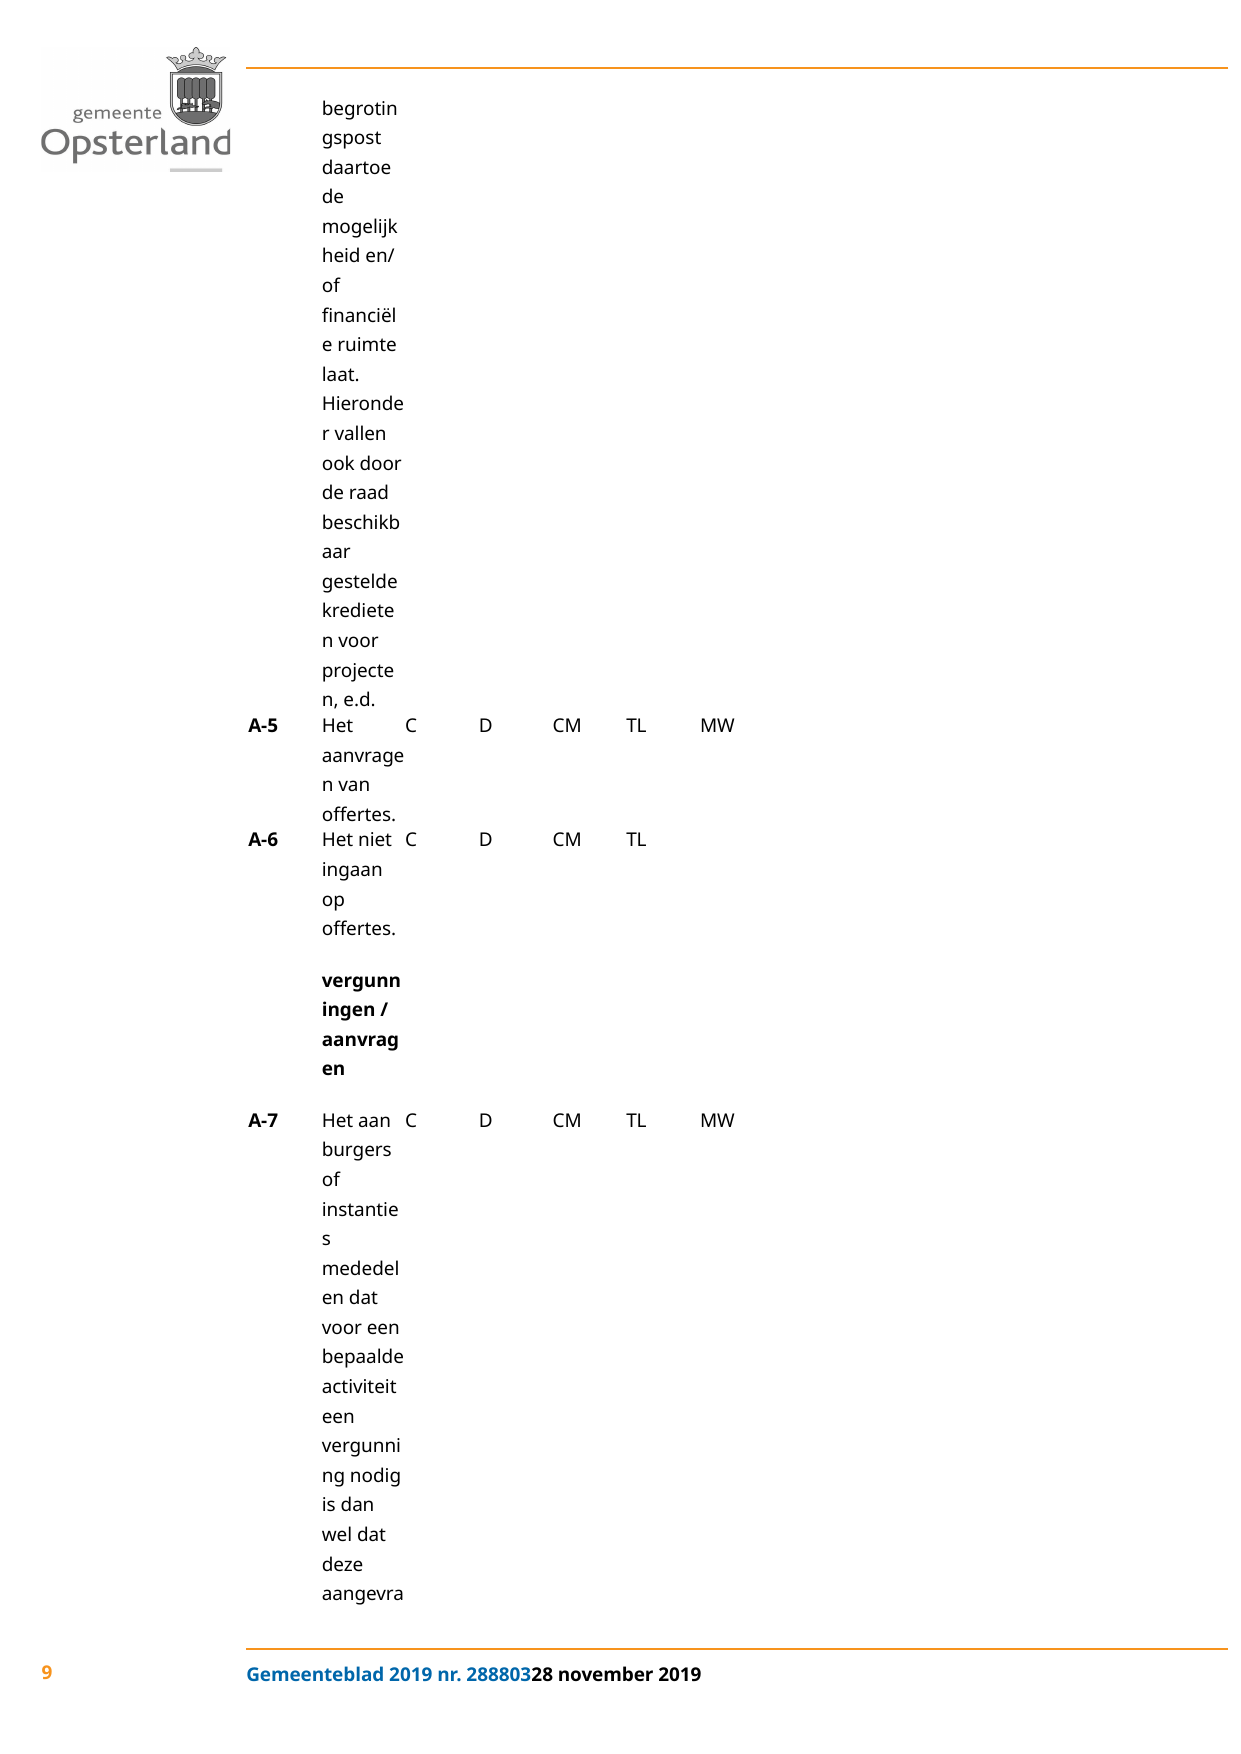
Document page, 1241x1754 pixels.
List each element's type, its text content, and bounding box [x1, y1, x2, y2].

table_cell [931, 1107, 1004, 1606]
table_cell A-6 [248, 827, 322, 941]
table_cell [774, 1081, 847, 1107]
table_cell [774, 941, 847, 967]
table_cell vergunningen / aanvragen [322, 967, 405, 1081]
table_cell [479, 941, 552, 967]
table_cell D [479, 827, 552, 941]
table_cell [700, 95, 773, 712]
table_cell [626, 1081, 700, 1107]
table_cell [479, 1081, 552, 1107]
table_cell C [405, 712, 479, 827]
table_cell [248, 95, 322, 712]
table_cell CM [553, 827, 626, 941]
table_cell [774, 1107, 931, 1606]
table_cell [248, 941, 322, 967]
table_cell TL [626, 712, 700, 827]
table_cell [774, 827, 931, 941]
table_cell [626, 941, 700, 967]
table_cell [479, 95, 552, 712]
table_cell [626, 967, 700, 1081]
table_cell [774, 967, 847, 1081]
table_cell Het aanvragen van offertes. [322, 712, 405, 827]
table_cell A-7 [248, 1107, 322, 1606]
table_cell MW [700, 712, 773, 827]
table_cell [553, 967, 626, 1081]
table_cell [847, 941, 931, 967]
table_cell [626, 95, 700, 712]
table_cell [322, 1081, 405, 1107]
table_cell [931, 1081, 1078, 1107]
table_cell [931, 712, 1152, 827]
table_cell [774, 95, 931, 712]
table_cell [405, 1081, 479, 1107]
picture [41, 47, 231, 172]
table_cell begrotingspost daartoe de mogelijkheid en/ of financiële ruimte laat. Hieronder vallen ook door de raad beschikbaar gestelde kredieten voor projecten, e.d. [322, 95, 405, 712]
table_cell [700, 827, 773, 941]
table_cell [553, 941, 626, 967]
table_cell CM [553, 1107, 626, 1606]
table_cell [248, 1081, 322, 1107]
table_cell [553, 95, 626, 712]
table_cell TL [626, 1107, 700, 1606]
table_cell CM [553, 712, 626, 827]
table_cell MW [700, 1107, 773, 1606]
table_cell A-5 [248, 712, 322, 827]
table_cell [847, 967, 931, 1081]
table_cell [405, 967, 479, 1081]
table_cell D [479, 712, 552, 827]
table_cell [322, 941, 405, 967]
table_cell [700, 1081, 773, 1107]
table_cell TL [626, 827, 700, 941]
table_cell [931, 967, 1078, 1081]
table_cell [479, 967, 552, 1081]
table_cell C [405, 1107, 479, 1606]
table_cell [931, 95, 1152, 712]
table_cell [405, 941, 479, 967]
table_cell D [479, 1107, 552, 1606]
table_cell [405, 95, 479, 712]
table_cell [553, 1081, 626, 1107]
table_cell Het niet ingaan op offertes. [322, 827, 405, 941]
table_cell [847, 1081, 931, 1107]
table_cell Het aan burgers of instanties mededelen dat voor een bepaalde activiteit een vergunning nodig is dan wel dat deze aangevra [322, 1107, 405, 1606]
table_cell [700, 941, 773, 967]
table_cell C [405, 827, 479, 941]
table_cell [774, 712, 931, 827]
table_cell [931, 827, 1152, 941]
table_cell [248, 967, 322, 1081]
table_cell [700, 967, 773, 1081]
table_cell [931, 941, 1078, 967]
